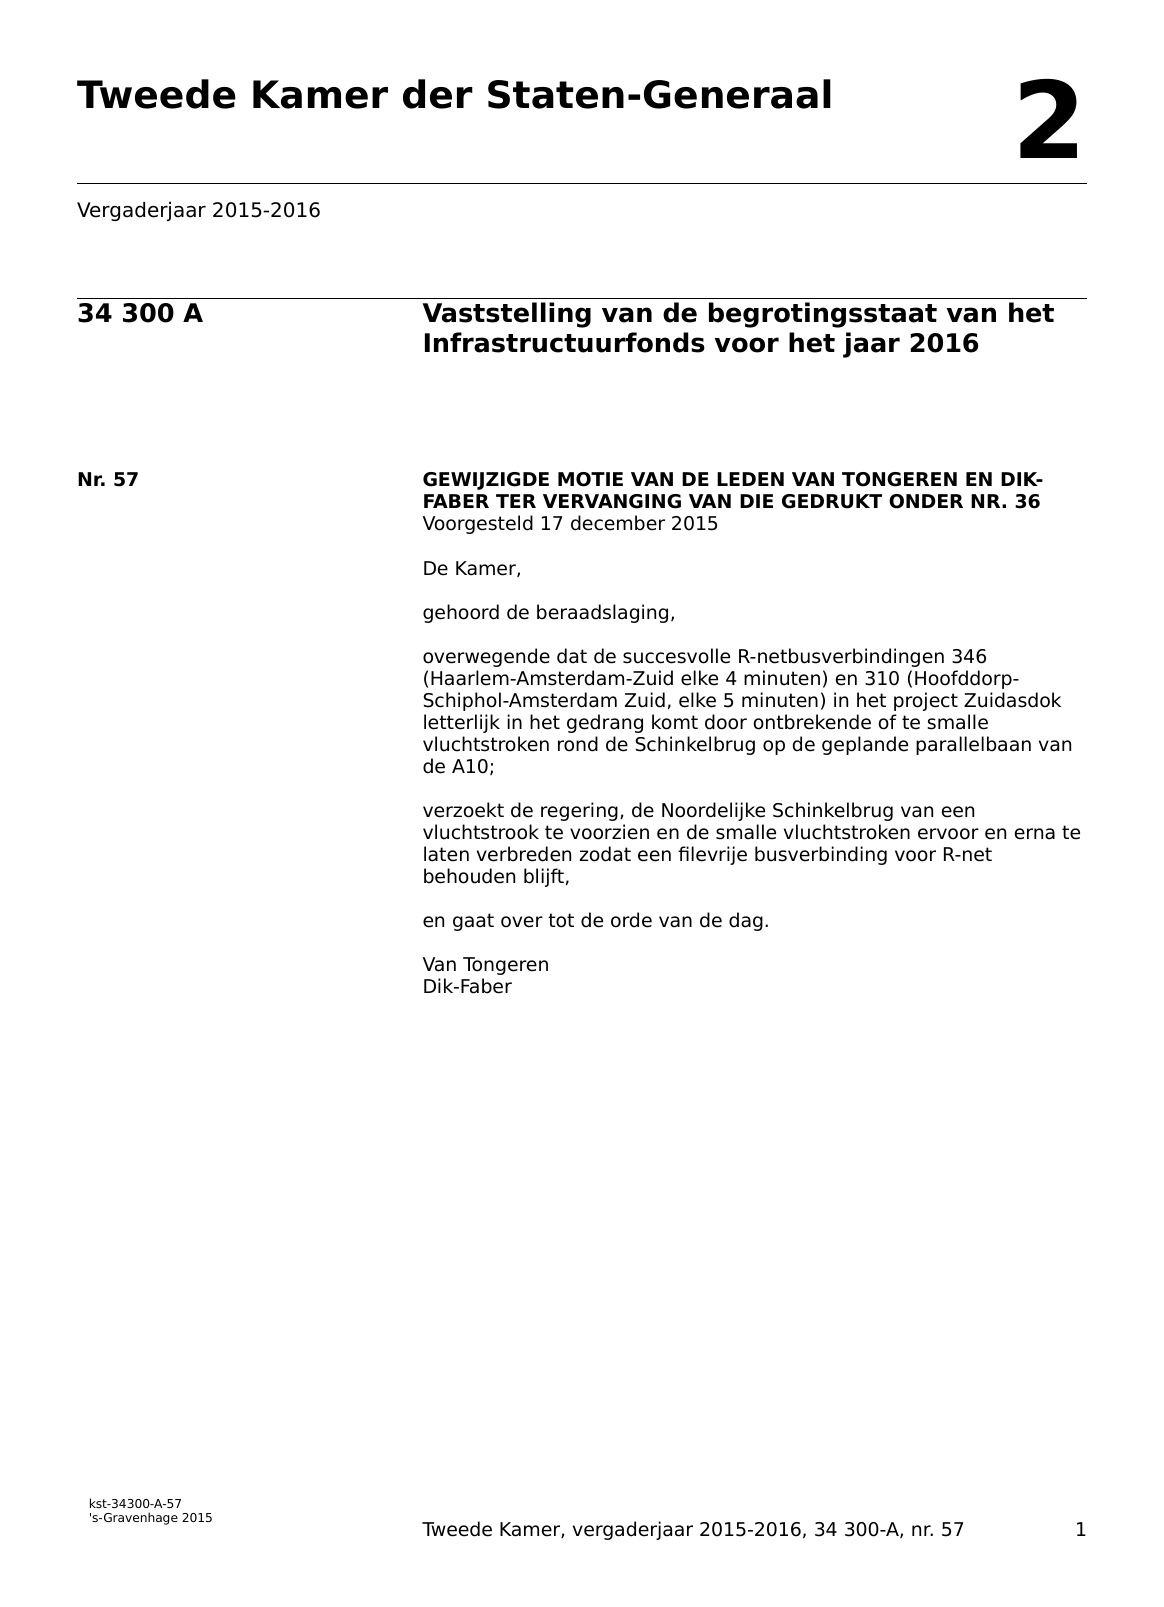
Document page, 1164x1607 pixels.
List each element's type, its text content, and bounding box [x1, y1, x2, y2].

subtitle 34 300 A Vaststelling van de begrotingsstaat van het Infrastructuurfonds voor het jaar 2016 [77, 299, 1087, 358]
subtitle Nr. 57 GEWIJZIGDE MOTIE VAN DE LEDEN VAN TONGEREN EN DIK-FABER TER VERVANGING VAN DIE GEDRUKT ONDER NR. 36 [77, 469, 1087, 513]
table_cell Vergaderjaar 2015-2016 [77, 184, 1087, 298]
text 's-Gravenhage 2015 [88, 1511, 323, 1525]
text verzoekt de regering, de Noordelijke Schinkelbrug van een vluchtstrook te voorzien en de smalle vluchtstroken ervoor en erna te laten verbreden zodat een filevrije busverbinding voor R-net behouden blijft, [422, 800, 1087, 888]
text Voorgesteld 17 december 2015 [422, 513, 1087, 535]
text Dik-Faber [422, 976, 1087, 998]
text gehoord de beraadslaging, [422, 602, 1087, 624]
text kst-34300-A-57 [88, 1497, 323, 1511]
table_header 2 [886, 59, 1087, 183]
text Van Tongeren [422, 954, 1087, 976]
text overwegende dat de succesvolle R-netbusverbindingen 346 (Haarlem-Amsterdam-Zuid elke 4 minuten) en 310 (Hoofddorp-Schiphol-Amsterdam Zuid, elke 5 minuten) in het project Zuidasdok letterlijk in het gedrang komt door ontbrekende of te smalle vluchtstroken rond de Schinkelbrug op de geplande parallelbaan van de A10; [422, 646, 1087, 778]
text De Kamer, [422, 557, 1087, 579]
table_header Tweede Kamer der Staten-Generaal [77, 59, 886, 183]
text en gaat over tot de orde van de dag. [422, 910, 1087, 932]
